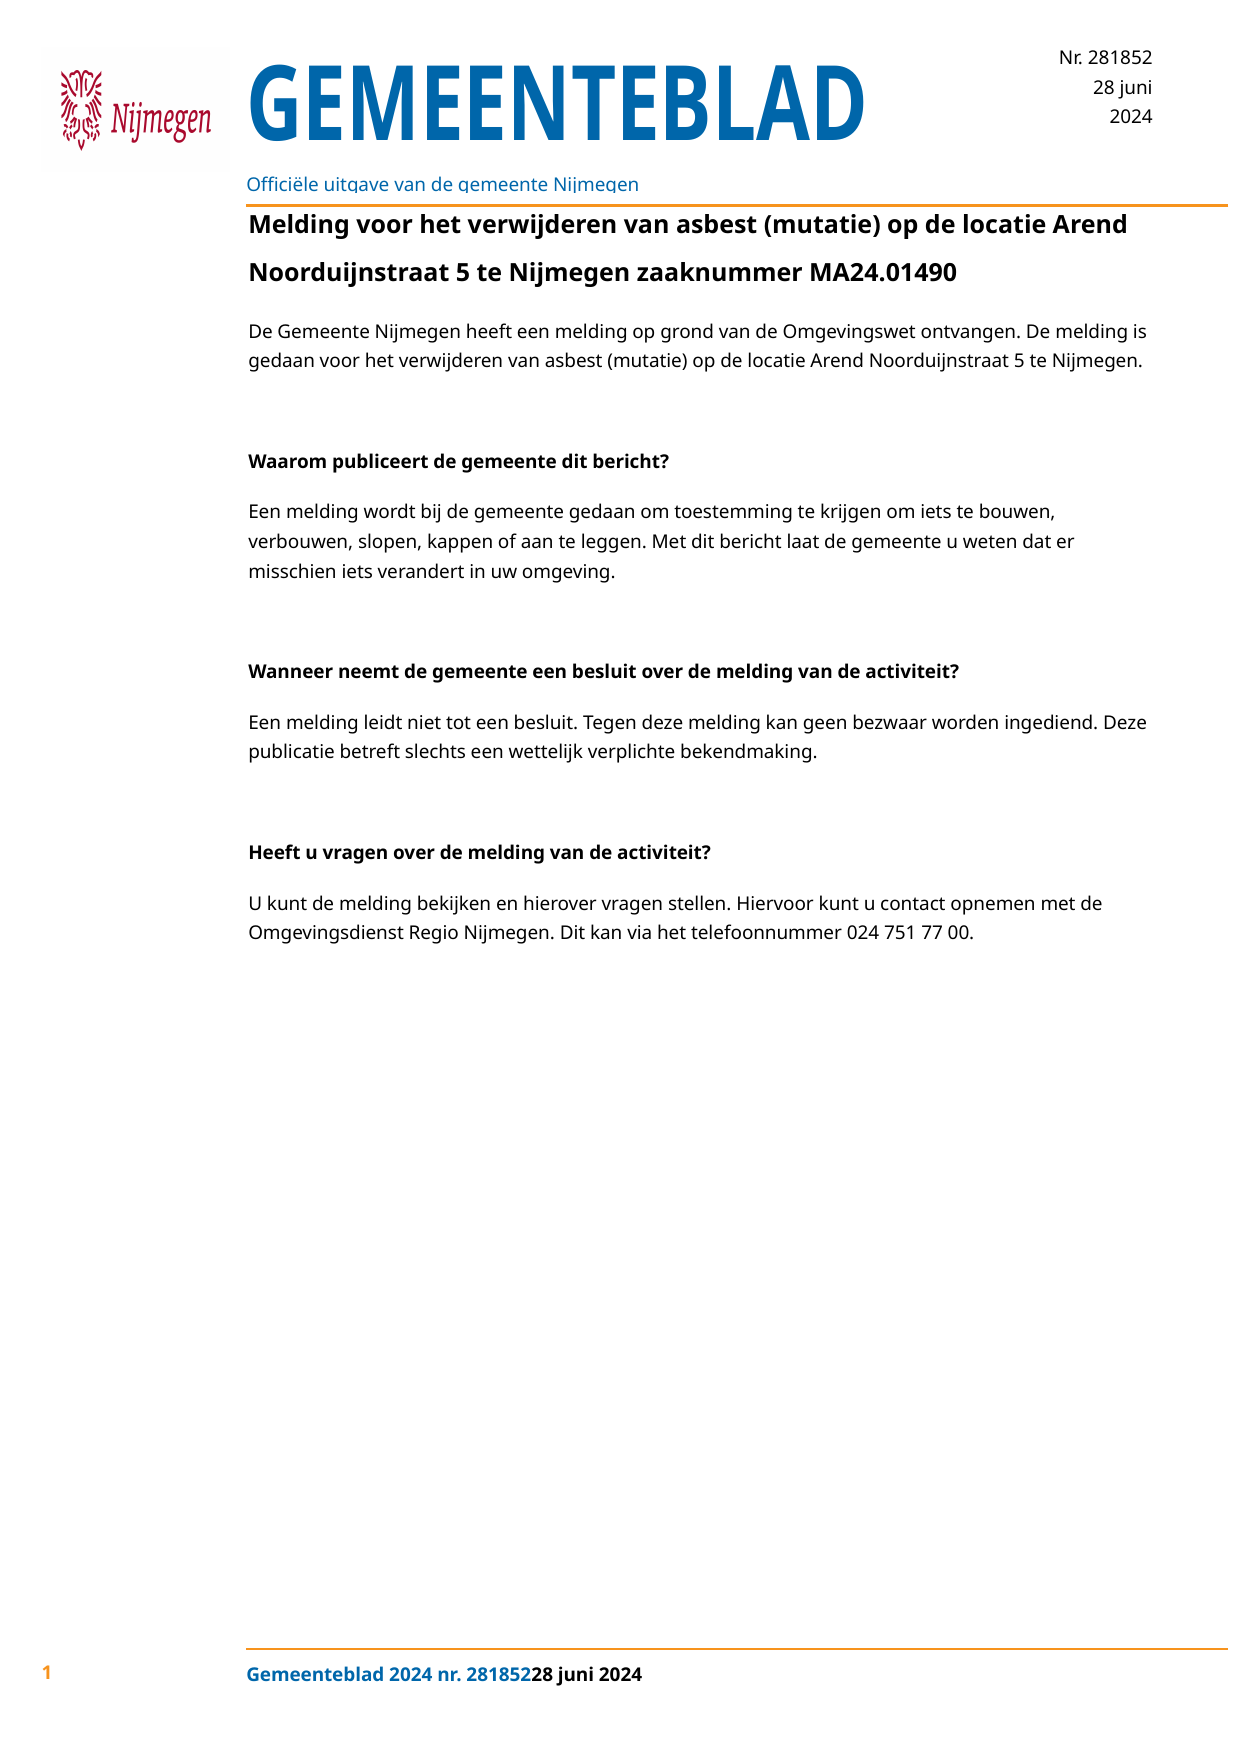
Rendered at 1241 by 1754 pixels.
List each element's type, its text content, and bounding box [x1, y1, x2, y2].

text Een melding leidt niet tot een besluit. Tegen deze melding kan geen bezwaar worden ingediend. Deze publicatie betreft slechts een wettelijk verplichte bekendmaking. [248, 709, 1152, 764]
text Melding voor het verwijderen van asbest (mutatie) op de locatie Arend Noorduijnstraat 5 te Nijmegen zaaknummer MA24.01490 [248, 207, 1152, 288]
text De Gemeente Nijmegen heeft een melding op grond van de Omgevingswet ontvangen. De melding is gedaan voor het verwijderen van asbest (mutatie) op de locatie Arend Noorduijnstraat 5 te Nijmegen. [248, 318, 1152, 373]
picture [41, 47, 231, 172]
text Waarom publiceert de gemeente dit bericht? [248, 448, 1152, 474]
text Wanneer neemt de gemeente een besluit over de melding van de activiteit? [248, 659, 1152, 684]
text Heeft u vragen over de melding van de activiteit? [248, 839, 1152, 865]
text U kunt de melding bekijken en hierover vragen stellen. Hiervoor kunt u contact opnemen met de Omgevingsdienst Regio Nijmegen. Dit kan via het telefoonnummer 024 751 77 00. [248, 890, 1152, 945]
text Een melding wordt bij de gemeente gedaan om toestemming te krijgen om iets te bouwen, verbouwen, slopen, kappen of aan te leggen. Met dit bericht laat de gemeente u weten dat er misschien iets verandert in uw omgeving. [248, 499, 1152, 584]
